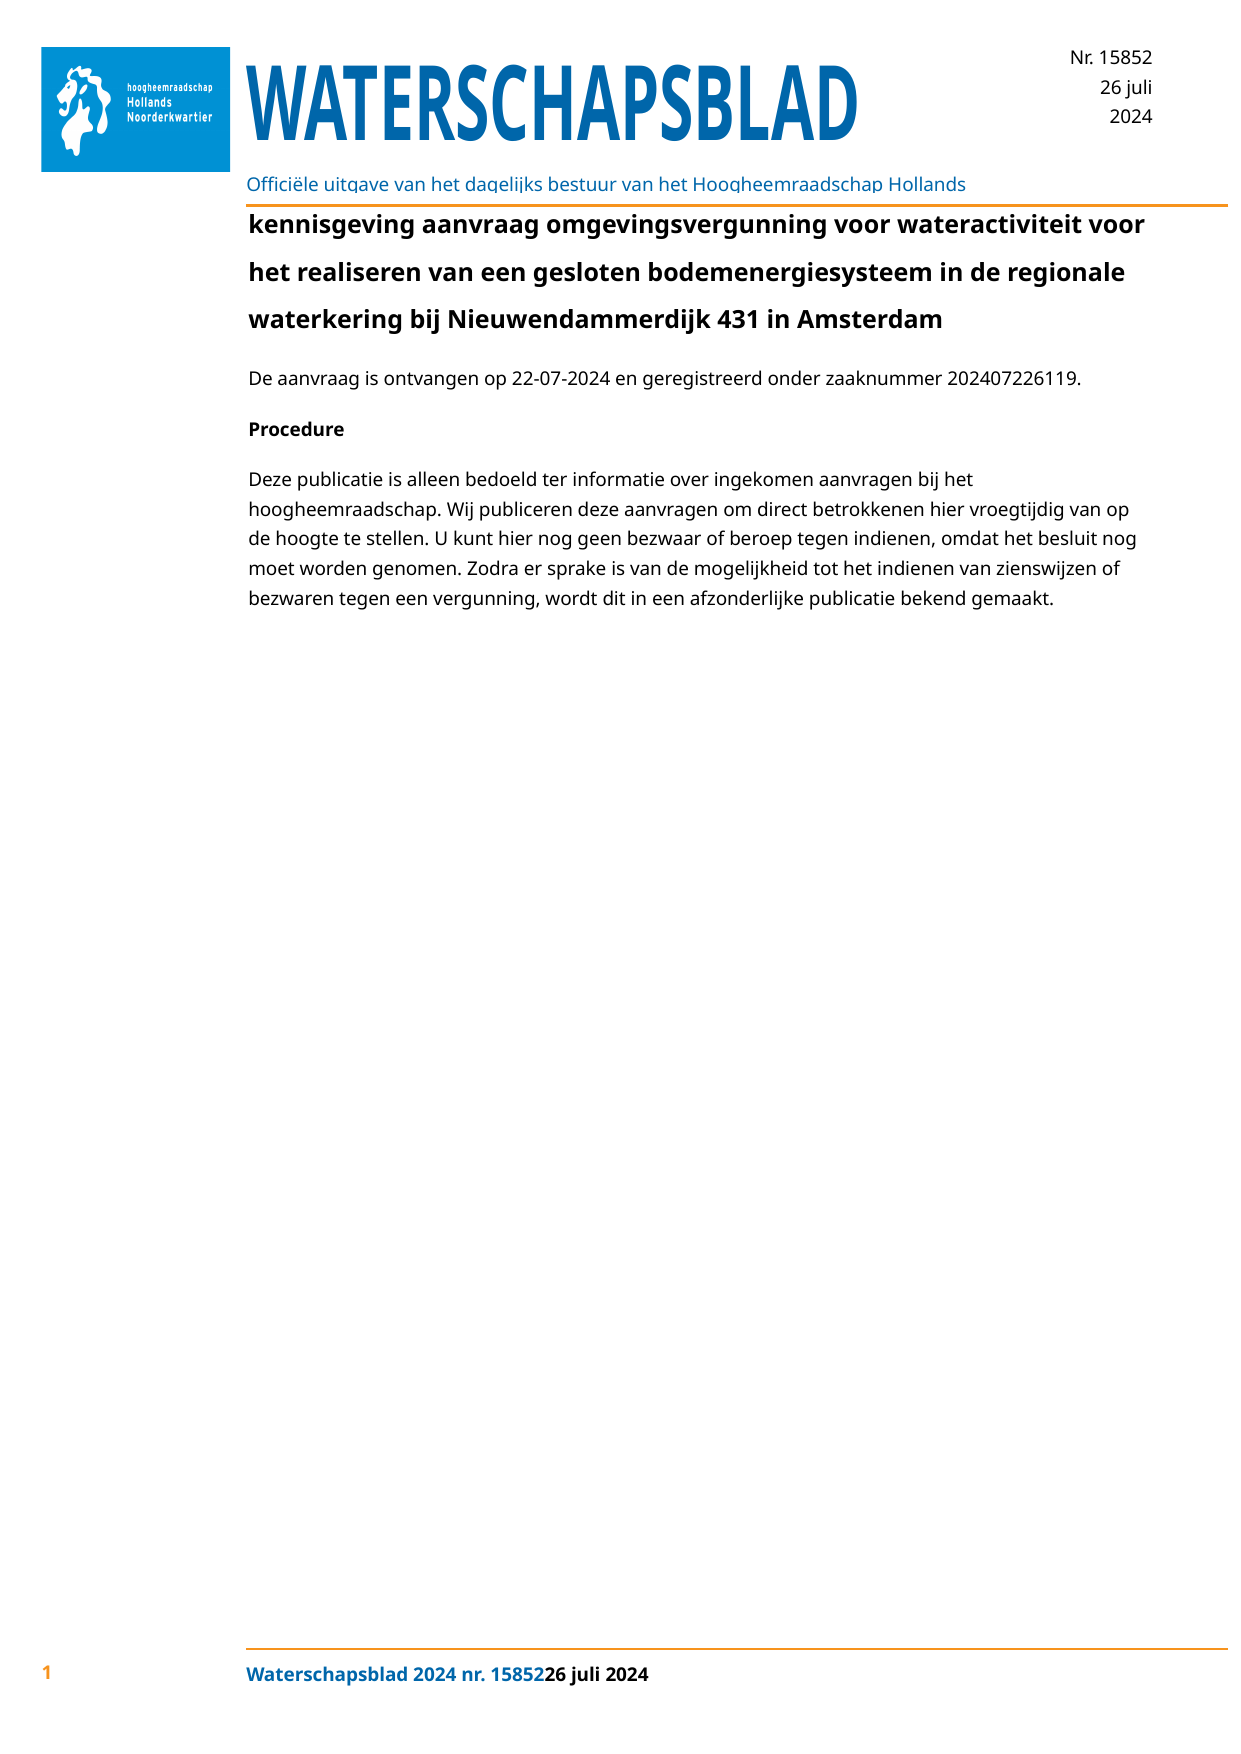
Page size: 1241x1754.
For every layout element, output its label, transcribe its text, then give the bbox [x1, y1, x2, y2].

text kennisgeving aanvraag omgevingsvergunning voor wateractiviteit voor het realiseren van een gesloten bodemenergiesysteem in de regionale waterkering bij Nieuwendammerdijk 431 in Amsterdam [248, 207, 1152, 336]
text Procedure [248, 416, 1152, 442]
text Deze publicatie is alleen bedoeld ter informatie over ingekomen aanvragen bij het hoogheemraadschap. Wij publiceren deze aanvragen om direct betrokkenen hier vroegtijdig van op de hoogte te stellen. U kunt hier nog geen bezwaar of beroep tegen indienen, omdat het besluit nog moet worden genomen. Zodra er sprake is van de mogelijkheid tot het indienen van zienswijzen of bezwaren tegen een vergunning, wordt dit in een afzonderlijke publicatie bekend gemaakt. [248, 466, 1152, 610]
picture [128, 98, 133, 106]
picture [58, 80, 77, 116]
text De aanvraag is ontvangen op 22-07-2024 en geregistreerd onder zaaknummer 202407226119. [248, 366, 1152, 391]
picture [76, 67, 110, 133]
picture [68, 69, 73, 79]
picture [80, 86, 87, 93]
picture [128, 113, 133, 121]
picture [62, 100, 92, 155]
